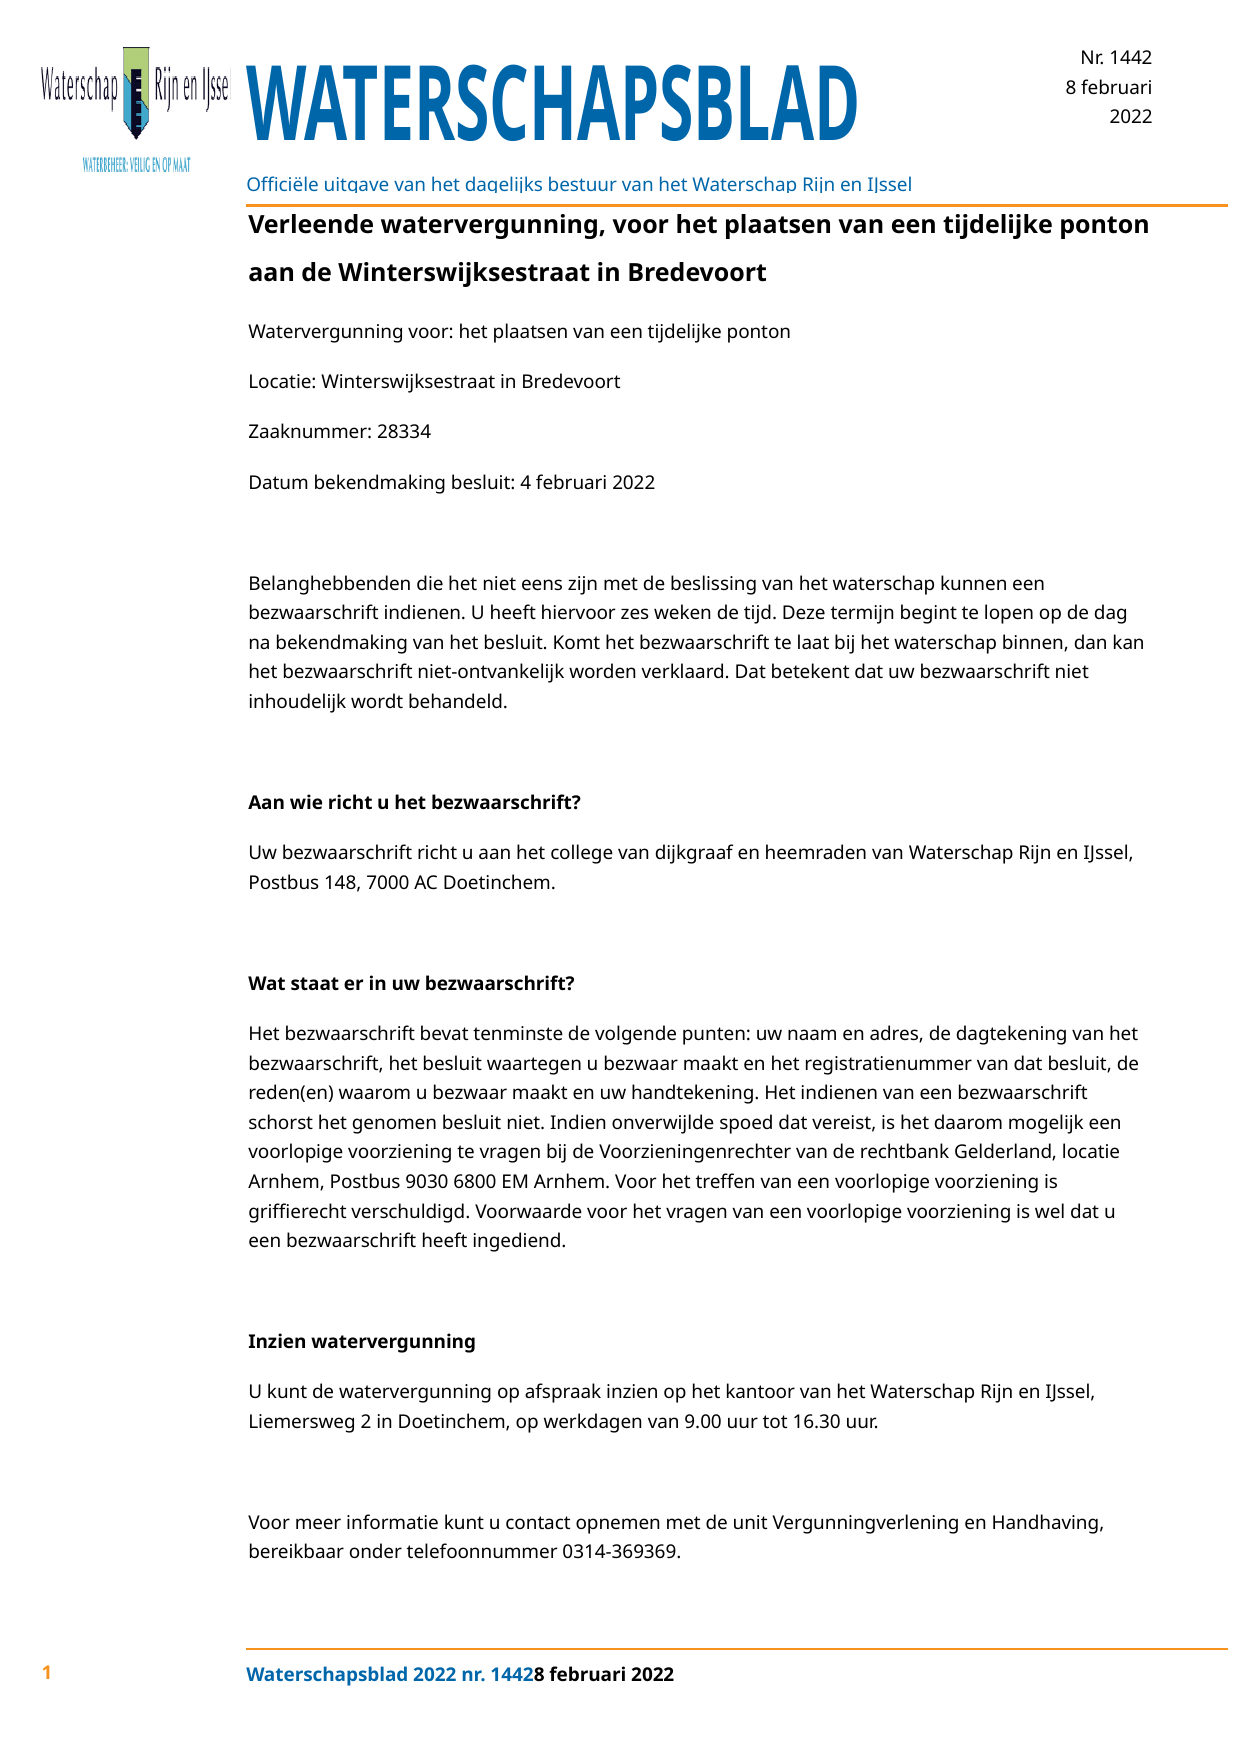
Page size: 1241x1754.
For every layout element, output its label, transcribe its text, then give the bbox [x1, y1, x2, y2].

text Voor meer informatie kunt u contact opnemen met de unit Vergunningverlening en Handhaving, bereikbaar onder telefoonnummer 0314-369369. [248, 1509, 1152, 1564]
picture [41, 47, 231, 172]
text Watervergunning voor: het plaatsen van een tijdelijke ponton [248, 318, 1152, 344]
text Het bezwaarschrift bevat tenminste de volgende punten: uw naam en adres, de dagtekening van het bezwaarschrift, het besluit waartegen u bezwaar maakt en het registratienummer van dat besluit, de reden(en) waarom u bezwaar maakt en uw handtekening. Het indienen van een bezwaarschrift schorst het genomen besluit niet. Indien onverwijlde spoed dat vereist, is het daarom mogelijk een voorlopige voorziening te vragen bij de Voorzieningenrechter van de rechtbank Gelderland, locatie Arnhem, Postbus 9030 6800 EM Arnhem. Voor het treffen van een voorlopige voorziening is griffierecht verschuldigd. Voorwaarde voor het vragen van een voorlopige voorziening is wel dat u een bezwaarschrift heeft ingediend. [248, 1020, 1152, 1253]
text U kunt de watervergunning op afspraak inzien op het kantoor van het Waterschap Rijn en IJssel, Liemersweg 2 in Doetinchem, op werkdagen van 9.00 uur tot 16.30 uur. [248, 1379, 1152, 1434]
text Wat staat er in uw bezwaarschrift? [248, 970, 1152, 996]
text Uw bezwaarschrift richt u aan het college van dijkgraaf en heemraden van Waterschap Rijn en IJssel, Postbus 148, 7000 AC Doetinchem. [248, 839, 1152, 895]
text Belanghebbenden die het niet eens zijn met de beslissing van het waterschap kunnen een bezwaarschrift indienen. U heeft hiervoor zes weken de tijd. Deze termijn begint te lopen op de dag na bekendmaking van het besluit. Komt het bezwaarschrift te laat bij het waterschap binnen, dan kan het bezwaarschrift niet-ontvankelijk worden verklaard. Dat betekent dat uw bezwaarschrift niet inhoudelijk wordt behandeld. [248, 570, 1152, 714]
text Aan wie richt u het bezwaarschrift? [248, 789, 1152, 815]
text Inzien watervergunning [248, 1328, 1152, 1354]
text Zaaknummer: 28334 [248, 419, 1152, 444]
text Locatie: Winterswijksestraat in Bredevoort [248, 368, 1152, 394]
text Datum bekendmaking besluit: 4 februari 2022 [248, 469, 1152, 495]
text Verleende watervergunning, voor het plaatsen van een tijdelijke ponton aan de Winterswijksestraat in Bredevoort [248, 207, 1152, 288]
